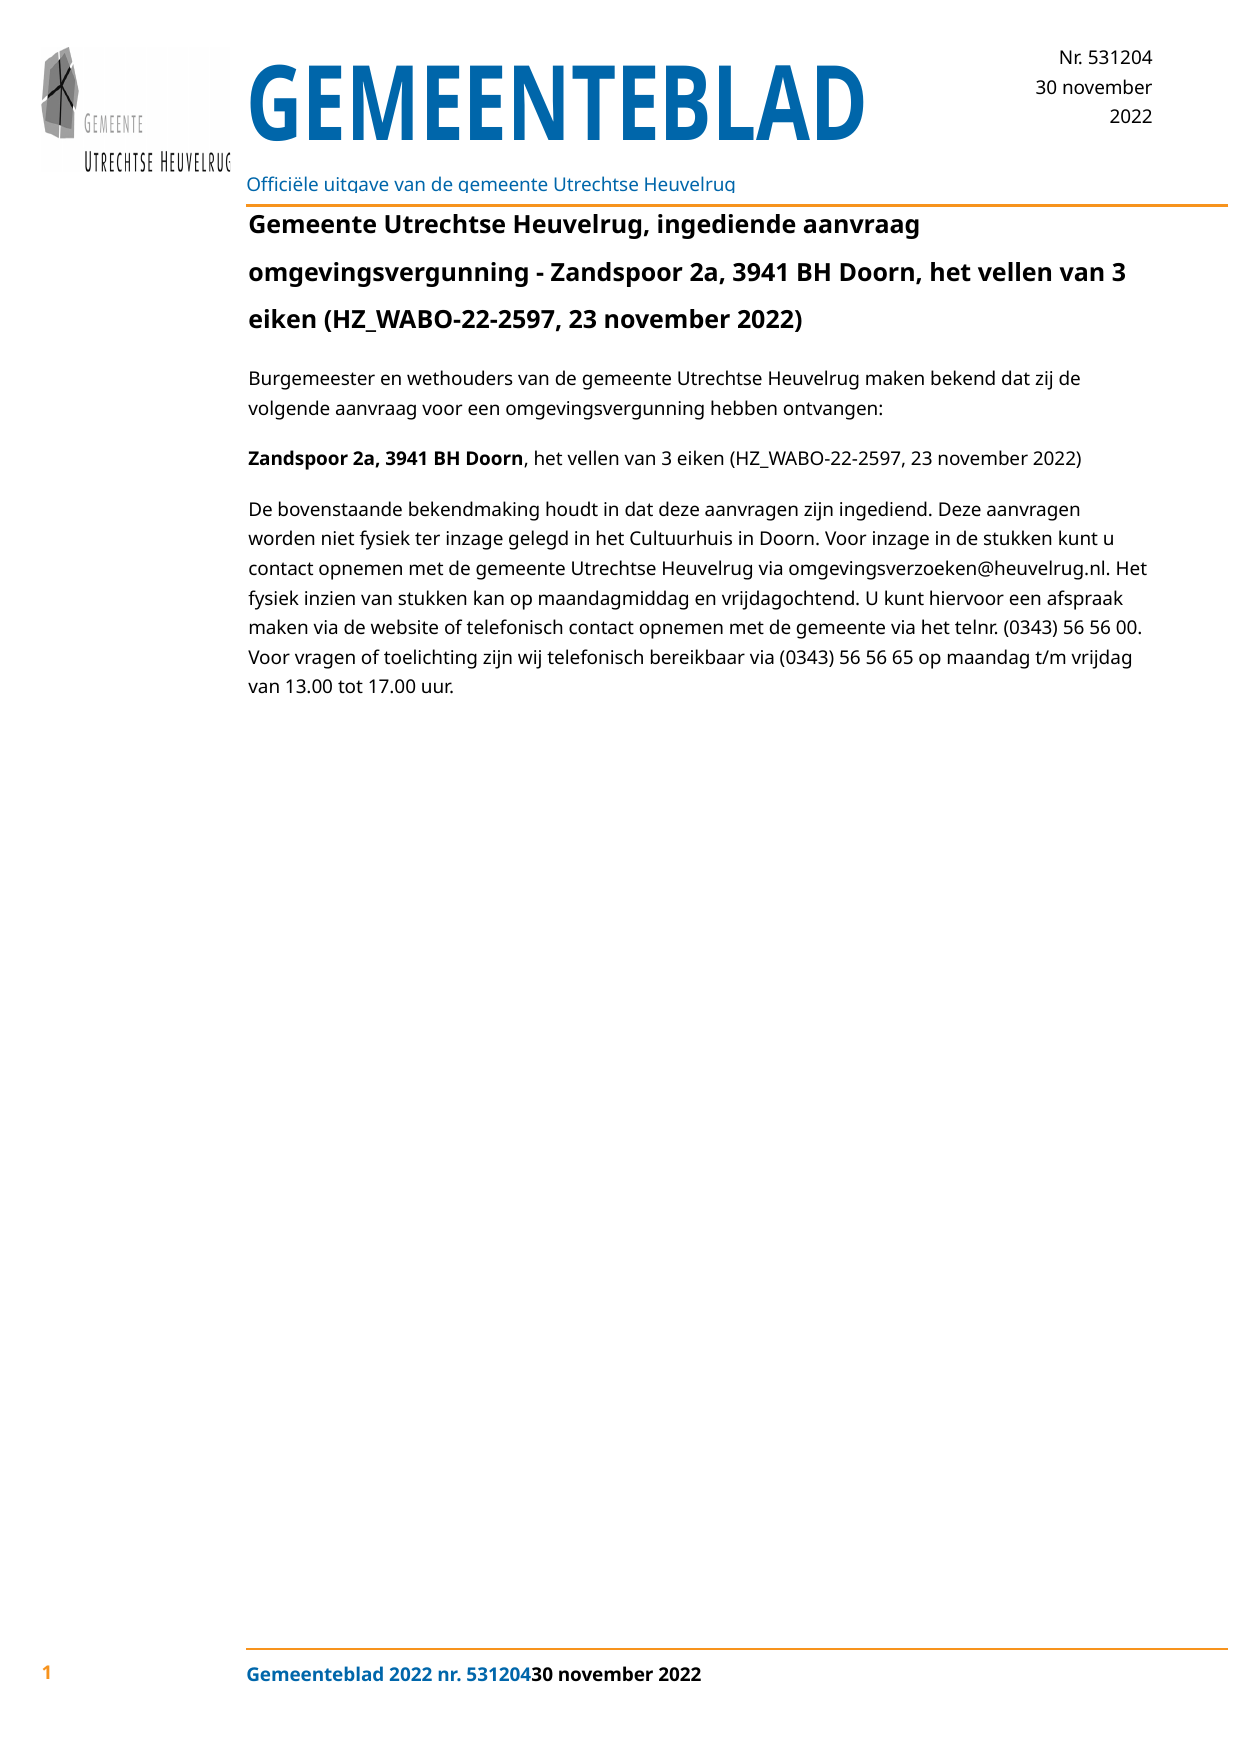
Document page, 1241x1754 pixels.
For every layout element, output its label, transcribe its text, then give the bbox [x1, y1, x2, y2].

text Gemeente Utrechtse Heuvelrug, ingediende aanvraag omgevingsvergunning - Zandspoor 2a, 3941 BH Doorn, het vellen van 3 eiken (HZ_WABO-22-2597, 23 november 2022) [248, 207, 1152, 336]
text Zandspoor 2a, 3941 BH Doorn, het vellen van 3 eiken (HZ_WABO-22-2597, 23 november 2022) [248, 446, 1152, 471]
text De bovenstaande bekendmaking houdt in dat deze aanvragen zijn ingediend. Deze aanvragen worden niet fysiek ter inzage gelegd in het Cultuurhuis in Doorn. Voor inzage in de stukken kunt u contact opnemen met de gemeente Utrechtse Heuvelrug via omgevingsverzoeken@heuvelrug.nl. Het fysiek inzien van stukken kan op maandagmiddag en vrijdagochtend. U kunt hiervoor een afspraak maken via de website of telefonisch contact opnemen met de gemeente via het telnr. (0343) 56 56 00. Voor vragen of toelichting zijn wij telefonisch bereikbaar via (0343) 56 56 65 op maandag t/m vrijdag van 13.00 tot 17.00 uur. [248, 496, 1152, 699]
text Burgemeester en wethouders van de gemeente Utrechtse Heuvelrug maken bekend dat zij de volgende aanvraag voor een omgevingsvergunning hebben ontvangen: [248, 366, 1152, 421]
picture [41, 47, 231, 172]
